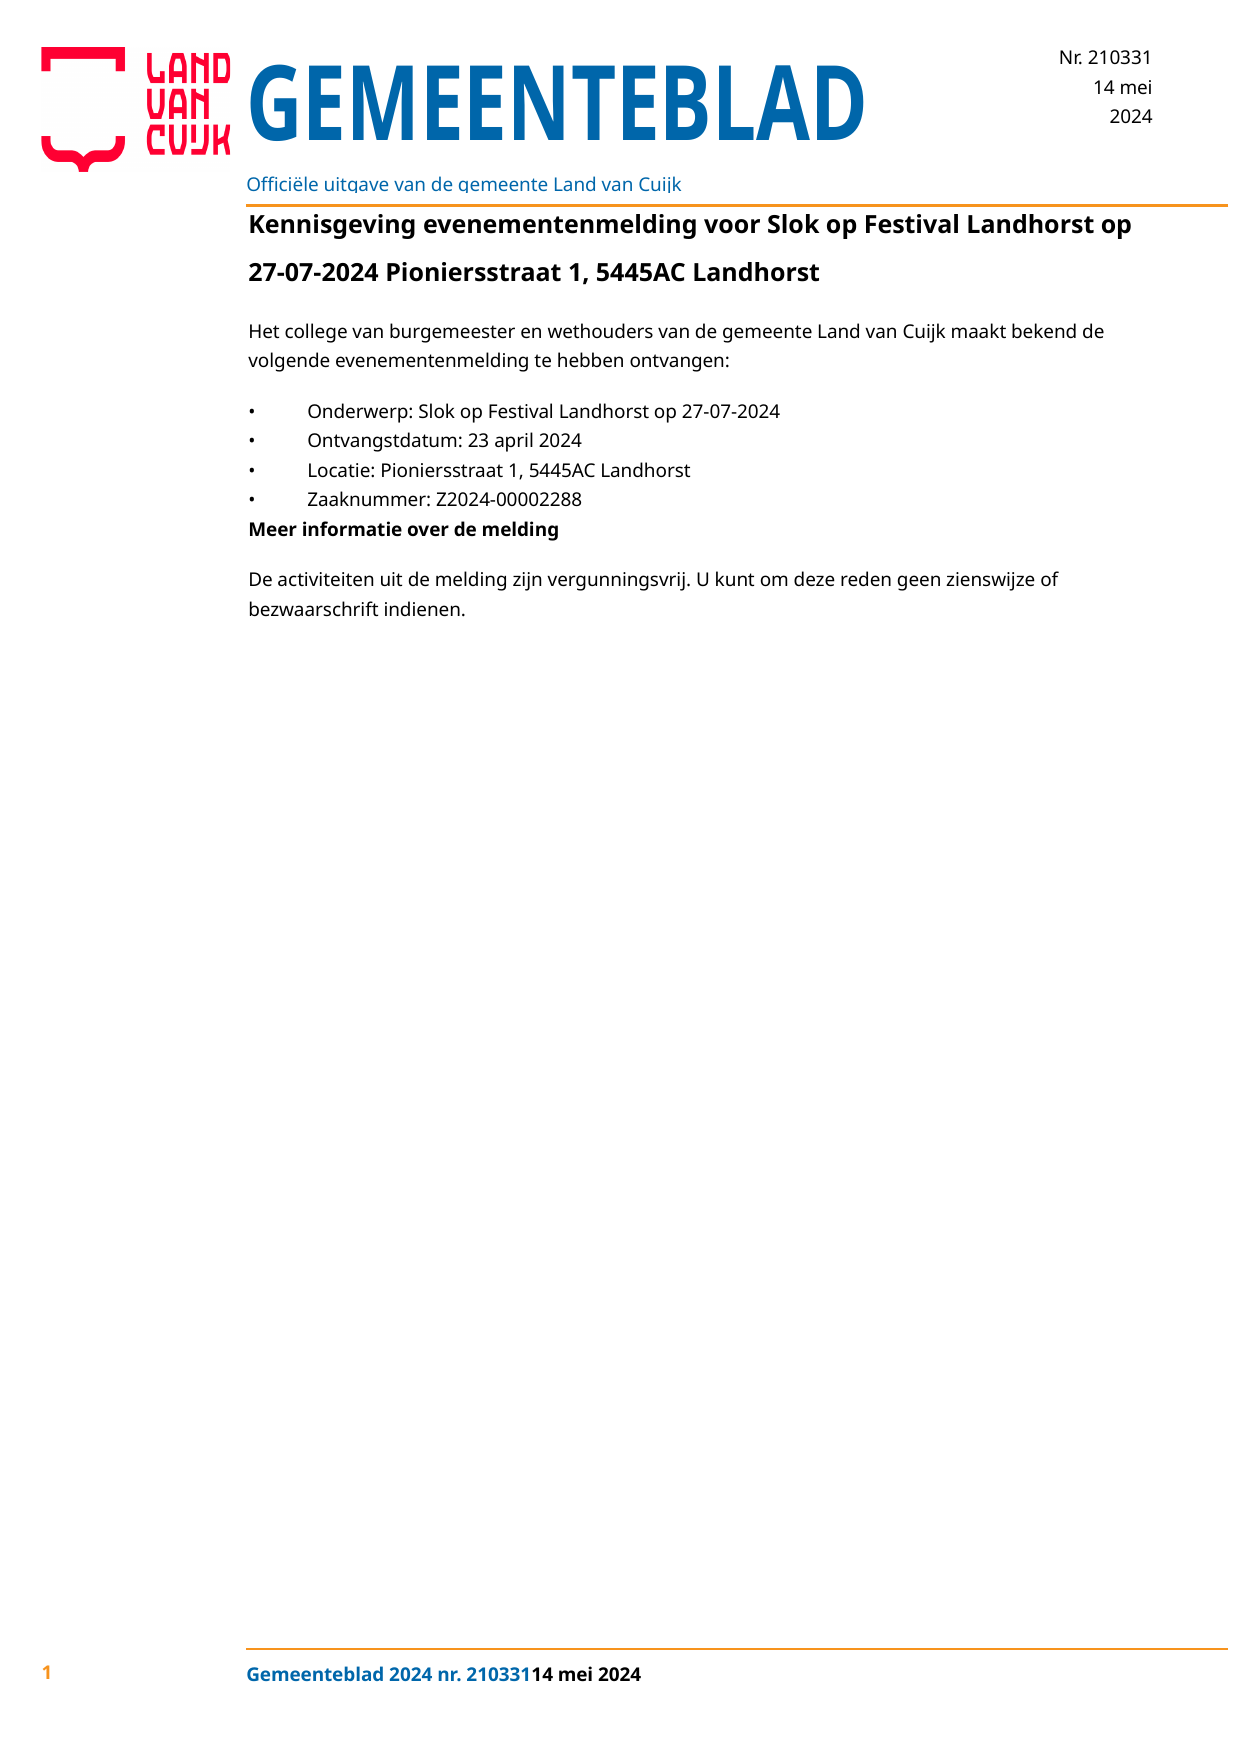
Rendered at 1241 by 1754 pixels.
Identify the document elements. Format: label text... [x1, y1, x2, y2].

picture [41, 47, 231, 172]
list Ontvangstdatum: 23 april 2024 [248, 427, 1152, 453]
list Locatie: Pioniersstraat 1, 5445AC Landhorst [248, 457, 1152, 483]
text Kennisgeving evenementenmelding voor Slok op Festival Landhorst op 27-07-2024 Pioniersstraat 1, 5445AC Landhorst [248, 207, 1152, 288]
text Het college van burgemeester en wethouders van de gemeente Land van Cuijk maakt bekend de volgende evenementenmelding te hebben ontvangen: [248, 318, 1152, 373]
list Onderwerp: Slok op Festival Landhorst op 27-07-2024 [248, 398, 1152, 424]
text Meer informatie over de melding [248, 516, 1152, 542]
text De activiteiten uit de melding zijn vergunningsvrij. U kunt om deze reden geen zienswijze of bezwaarschrift indienen. [248, 567, 1152, 622]
list Zaaknummer: Z2024-00002288 [248, 487, 1152, 512]
